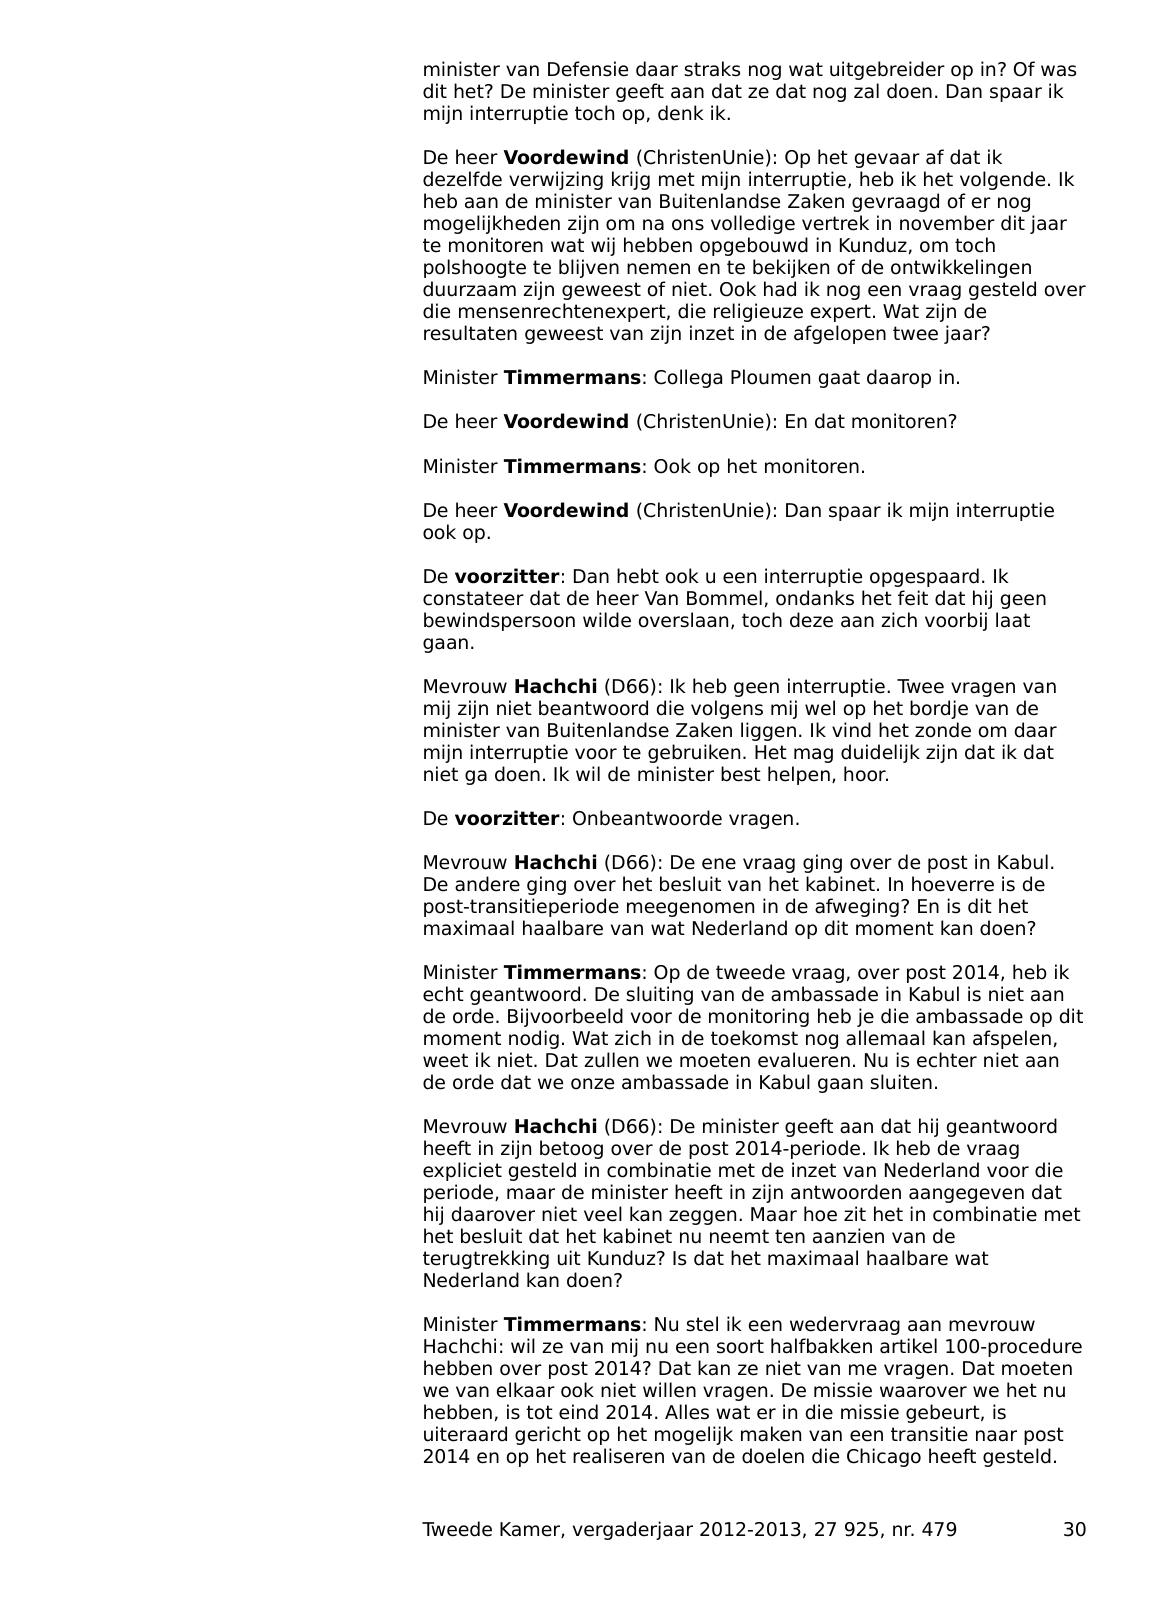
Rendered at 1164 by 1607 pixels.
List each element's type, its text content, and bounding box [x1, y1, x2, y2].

text Mevrouw Hachchi (D66): Ik heb geen interruptie. Twee vragen van mij zijn niet beantwoord die volgens mij wel op het bordje van de minister van Buitenlandse Zaken liggen. Ik vind het zonde om daar mijn interruptie voor te gebruiken. Het mag duidelijk zijn dat ik dat niet ga doen. Ik wil de minister best helpen, hoor. [422, 676, 1087, 786]
text De voorzitter: Dan hebt ook u een interruptie opgespaard. Ik constateer dat de heer Van Bommel, ondanks het feit dat hij geen bewindspersoon wilde overslaan, toch deze aan zich voorbij laat gaan. [422, 566, 1087, 654]
text Minister Timmermans: Nu stel ik een wedervraag aan mevrouw Hachchi: wil ze van mij nu een soort halfbakken artikel 100-procedure hebben over post 2014? Dat kan ze niet van me vragen. Dat moeten we van elkaar ook niet willen vragen. De missie waarover we het nu hebben, is tot eind 2014. Alles wat er in die missie gebeurt, is uiteraard gericht op het mogelijk maken van een transitie naar post 2014 en op het realiseren van de doelen die Chicago heeft gesteld. [422, 1314, 1087, 1468]
text Mevrouw Hachchi (D66): De minister geeft aan dat hij geantwoord heeft in zijn betoog over de post 2014-periode. Ik heb de vraag expliciet gesteld in combinatie met de inzet van Nederland voor die periode, maar de minister heeft in zijn antwoorden aangegeven dat hij daarover niet veel kan zeggen. Maar hoe zit het in combinatie met het besluit dat het kabinet nu neemt ten aanzien van de terugtrekking uit Kunduz? Is dat het maximaal haalbare wat Nederland kan doen? [422, 1116, 1087, 1292]
text minister van Defensie daar straks nog wat uitgebreider op in? Of was dit het? De minister geeft aan dat ze dat nog zal doen. Dan spaar ik mijn interruptie toch op, denk ik. [422, 59, 1087, 125]
text Minister Timmermans: Collega Ploumen gaat daarop in. [422, 367, 1087, 389]
text De voorzitter: Onbeantwoorde vragen. [422, 808, 1087, 830]
text Minister Timmermans: Op de tweede vraag, over post 2014, heb ik echt geantwoord. De sluiting van de ambassade in Kabul is niet aan de orde. Bijvoorbeeld voor de monitoring heb je die ambassade op dit moment nodig. Wat zich in de toekomst nog allemaal kan afspelen, weet ik niet. Dat zullen we moeten evalueren. Nu is echter niet aan de orde dat we onze ambassade in Kabul gaan sluiten. [422, 962, 1087, 1094]
text De heer Voordewind (ChristenUnie): En dat monitoren? [422, 411, 1087, 433]
text De heer Voordewind (ChristenUnie): Op het gevaar af dat ik dezelfde verwijzing krijg met mijn interruptie, heb ik het volgende. Ik heb aan de minister van Buitenlandse Zaken gevraagd of er nog mogelijkheden zijn om na ons volledige vertrek in november dit jaar te monitoren wat wij hebben opgebouwd in Kunduz, om toch polshoogte te blijven nemen en te bekijken of de ontwikkelingen duurzaam zijn geweest of niet. Ook had ik nog een vraag gesteld over die mensenrechtenexpert, die religieuze expert. Wat zijn de resultaten geweest van zijn inzet in de afgelopen twee jaar? [422, 147, 1087, 345]
text Minister Timmermans: Ook op het monitoren. [422, 456, 1087, 477]
text De heer Voordewind (ChristenUnie): Dan spaar ik mijn interruptie ook op. [422, 500, 1087, 544]
text Mevrouw Hachchi (D66): De ene vraag ging over de post in Kabul. De andere ging over het besluit van het kabinet. In hoeverre is de post-transitieperiode meegenomen in de afweging? En is dit het maximaal haalbare van wat Nederland op dit moment kan doen? [422, 852, 1087, 940]
